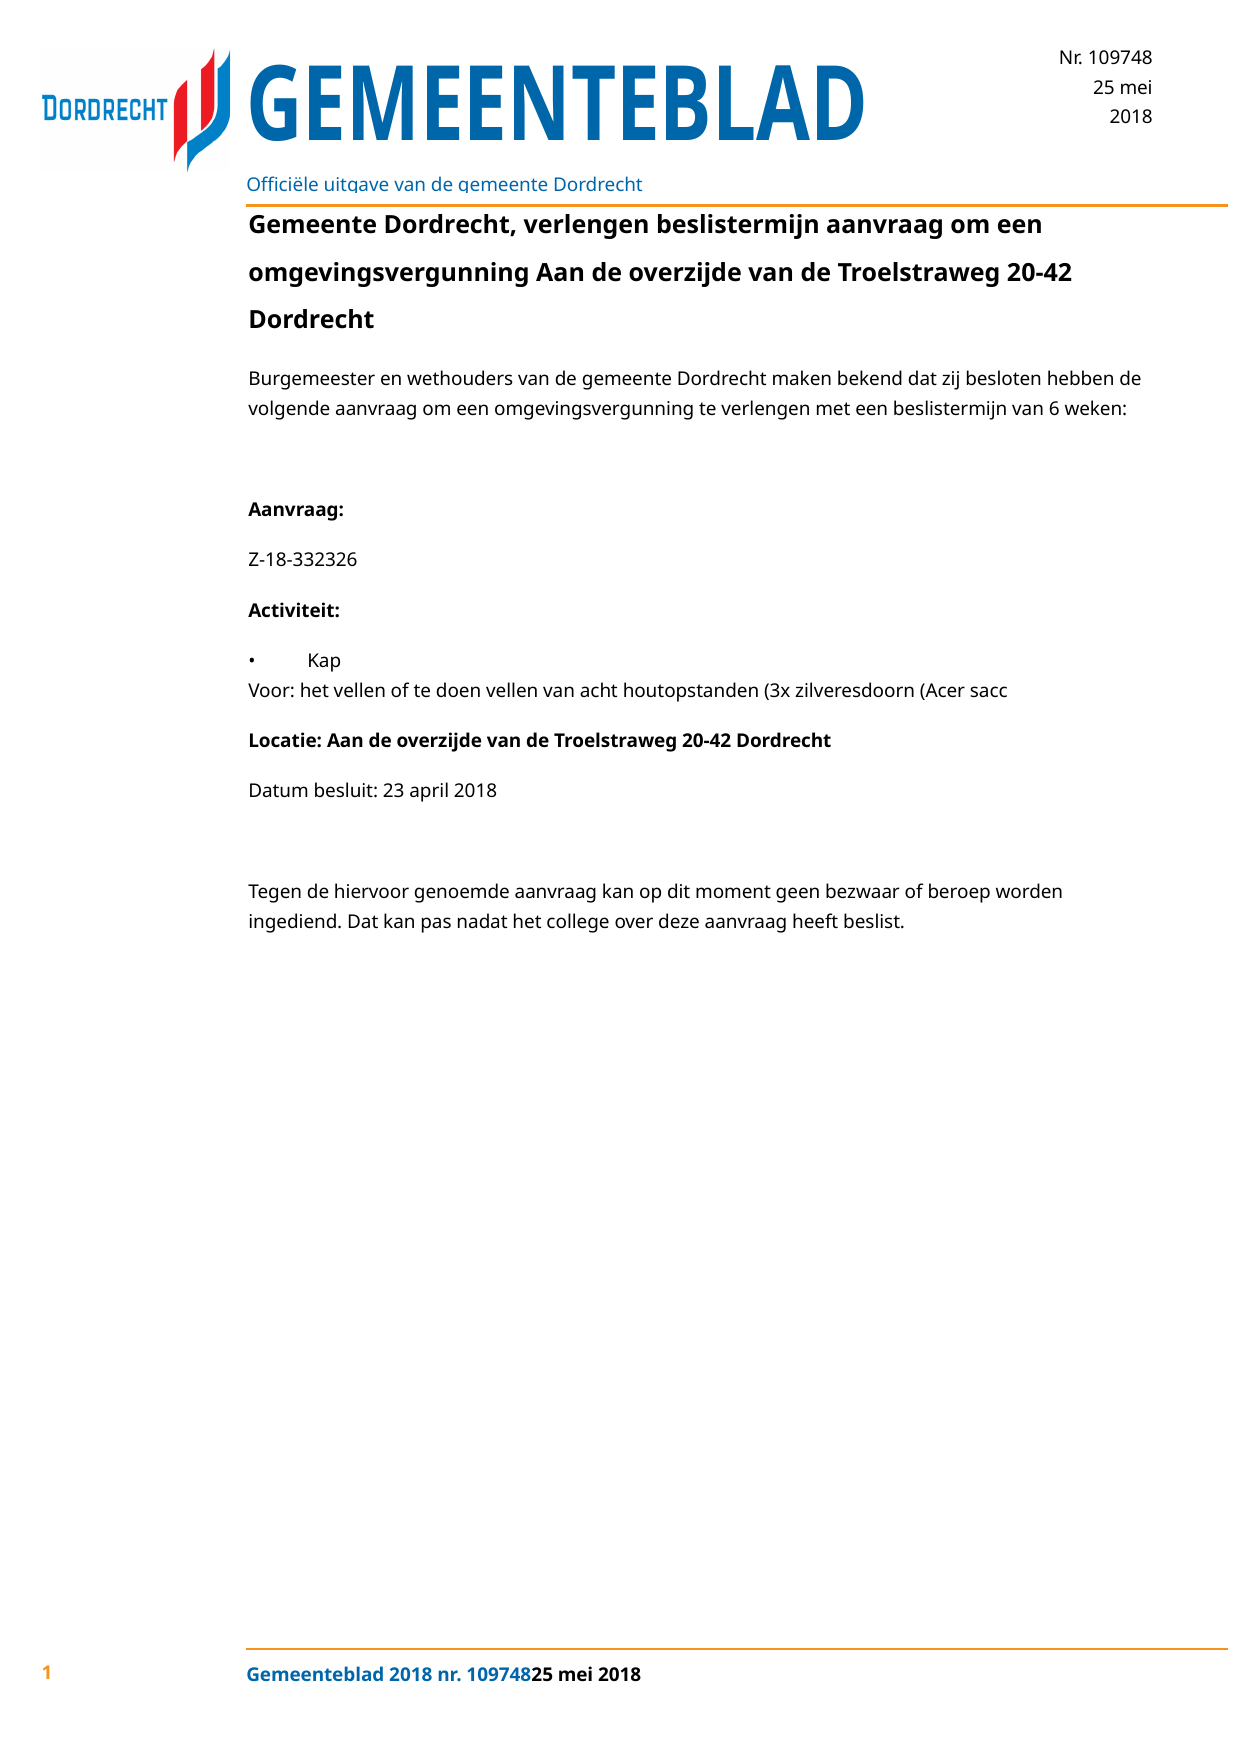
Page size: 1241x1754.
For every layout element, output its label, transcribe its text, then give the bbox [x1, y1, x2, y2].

text Aanvraag: [248, 496, 1152, 522]
text Voor: het vellen of te doen vellen van acht houtopstanden (3x zilveresdoorn (Acer sacc [248, 677, 1152, 702]
text Tegen de hiervoor genoemde aanvraag kan op dit moment geen bezwaar of beroep worden ingediend. Dat kan pas nadat het college over deze aanvraag heeft beslist. [248, 878, 1152, 934]
picture [41, 47, 231, 172]
text Gemeente Dordrecht, verlengen beslistermijn aanvraag om een omgevingsvergunning Aan de overzijde van de Troelstraweg 20-42 Dordrecht [248, 207, 1152, 336]
text Datum besluit: 23 april 2018 [248, 778, 1152, 803]
text Z-18-332326 [248, 546, 1152, 572]
text Burgemeester en wethouders van de gemeente Dordrecht maken bekend dat zij besloten hebben de volgende aanvraag om een omgevingsvergunning te verlengen met een beslistermijn van 6 weken: [248, 366, 1152, 421]
list Kap [248, 647, 1152, 673]
text Activiteit: [248, 597, 1152, 622]
text Locatie: Aan de overzijde van de Troelstraweg 20-42 Dordrecht [248, 727, 1152, 753]
